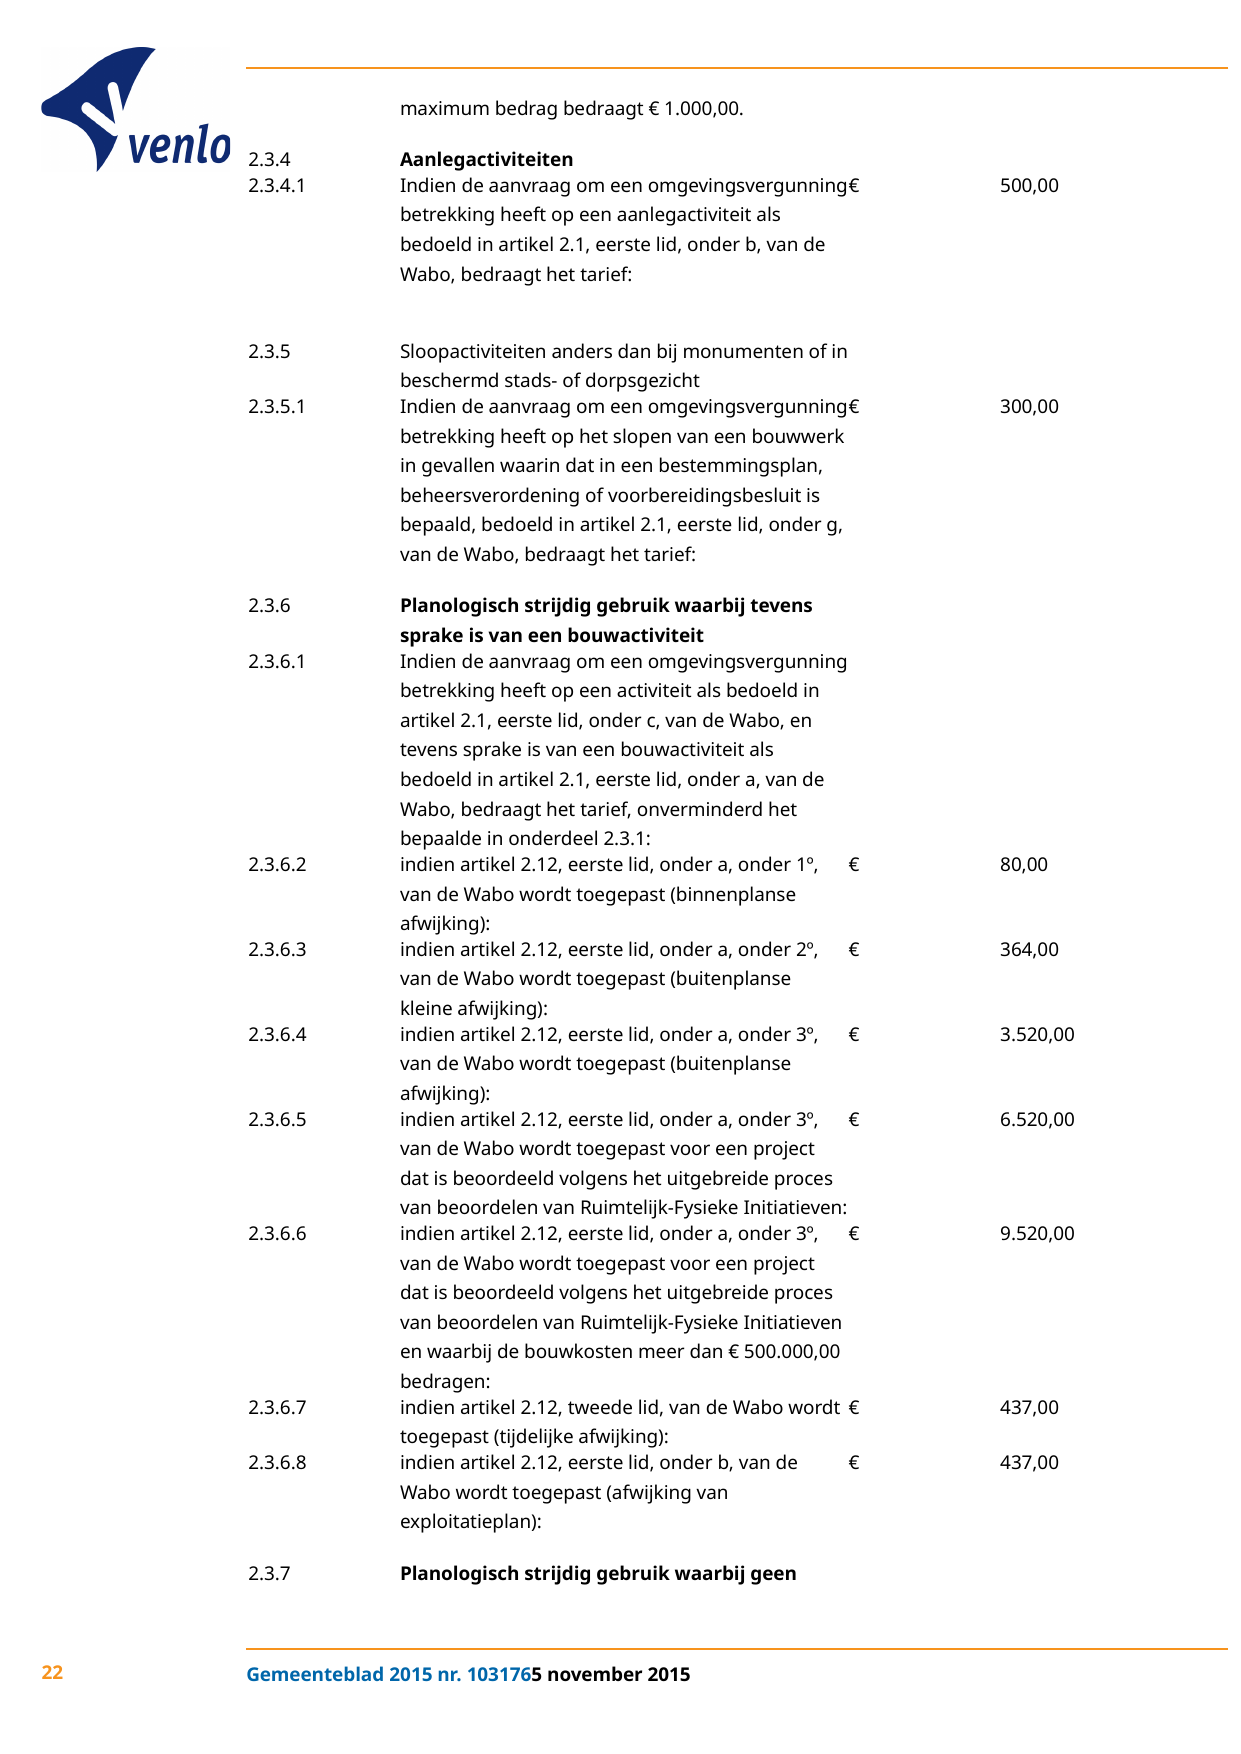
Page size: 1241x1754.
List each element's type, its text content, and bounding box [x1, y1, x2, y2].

table_cell [1000, 146, 1152, 172]
table_cell 2.3.6.8 [248, 1449, 400, 1534]
table_cell € [848, 1021, 1000, 1106]
table_cell 2.3.6 [248, 593, 400, 648]
table_cell indien artikel 2.12, eerste lid, onder a, onder 2º, van de Wabo wordt toegepast (buitenplanse kleine afwijking): [400, 936, 848, 1021]
table_cell 2.3.6.2 [248, 851, 400, 936]
table_cell 2.3.5.1 [248, 393, 400, 567]
table_cell [1000, 95, 1152, 121]
table_cell 364,00 [1000, 936, 1152, 1021]
table_cell [1000, 121, 1152, 146]
table_cell 2.3.6.6 [248, 1220, 400, 1394]
table_cell 6.520,00 [1000, 1106, 1152, 1220]
table_cell [1000, 567, 1152, 593]
table_cell [1000, 1534, 1152, 1560]
table_cell € [848, 851, 1000, 936]
table_cell 500,00 [1000, 172, 1152, 286]
table_cell 437,00 [1000, 1394, 1152, 1449]
table_cell [400, 567, 848, 593]
table_cell Planologisch strijdig gebruik waarbij tevens sprake is van een bouwactiviteit [400, 593, 848, 648]
table_cell 2.3.4 [248, 146, 400, 172]
table_cell 437,00 [1000, 1449, 1152, 1534]
table_header [848, 338, 1000, 393]
table_cell [1000, 1560, 1152, 1586]
table_cell € [848, 936, 1000, 1021]
table_cell € [848, 393, 1000, 567]
table_cell indien artikel 2.12, eerste lid, onder a, onder 1º, van de Wabo wordt toegepast (binnenplanse afwijking): [400, 851, 848, 936]
table_cell 2.3.6.4 [248, 1021, 400, 1106]
table_cell indien artikel 2.12, tweede lid, van de Wabo wordt toegepast (tijdelijke afwijking): [400, 1394, 848, 1449]
table_cell [848, 121, 1000, 146]
table_cell [848, 593, 1000, 648]
table_cell [248, 95, 400, 121]
table_cell € [848, 1106, 1000, 1220]
table_cell € [848, 172, 1000, 286]
table_cell Aanlegactiviteiten [400, 146, 848, 172]
table_cell Indien de aanvraag om een omgevingsvergunning betrekking heeft op het slopen van een bouwwerk in gevallen waarin dat in een bestemmingsplan, beheersverordening of voorbereidingsbesluit is bepaald, bedoeld in artikel 2.1, eerste lid, onder g, van de Wabo, bedraagt het tarief: [400, 393, 848, 567]
table_cell Planologisch strijdig gebruik waarbij geen [400, 1560, 848, 1586]
table_cell [848, 146, 1000, 172]
table_header [1000, 338, 1152, 393]
table_cell 300,00 [1000, 393, 1152, 567]
table_cell € [848, 1220, 1000, 1394]
table_cell indien artikel 2.12, eerste lid, onder a, onder 3º, van de Wabo wordt toegepast voor een project dat is beoordeeld volgens het uitgebreide proces van beoordelen van Ruimtelijk-Fysieke Initiatieven: [400, 1106, 848, 1220]
table_cell 3.520,00 [1000, 1021, 1152, 1106]
table_cell 2.3.6.3 [248, 936, 400, 1021]
table_cell [848, 1560, 1000, 1586]
table_cell [848, 1534, 1000, 1560]
table_cell 2.3.6.5 [248, 1106, 400, 1220]
table_cell [248, 121, 400, 146]
table_cell [248, 1534, 400, 1560]
table_cell [848, 648, 1000, 851]
table_cell 80,00 [1000, 851, 1152, 936]
picture [41, 47, 231, 172]
table_cell [400, 121, 848, 146]
table_cell 2.3.4.1 [248, 172, 400, 286]
table_cell 9.520,00 [1000, 1220, 1152, 1394]
table_cell 2.3.6.1 [248, 648, 400, 851]
table_cell maximum bedrag bedraagt € 1.000,00. [400, 95, 848, 121]
table_header 2.3.5 [248, 338, 400, 393]
table_cell [1000, 648, 1152, 851]
table_cell [848, 567, 1000, 593]
table_cell [848, 95, 1000, 121]
table_cell indien artikel 2.12, eerste lid, onder a, onder 3º, van de Wabo wordt toegepast voor een project dat is beoordeeld volgens het uitgebreide proces van beoordelen van Ruimtelijk-Fysieke Initiatieven en waarbij de bouwkosten meer dan € 500.000,00 bedragen: [400, 1220, 848, 1394]
table_cell 2.3.6.7 [248, 1394, 400, 1449]
table_cell indien artikel 2.12, eerste lid, onder b, van de Wabo wordt toegepast (afwijking van exploitatieplan): [400, 1449, 848, 1534]
table_cell Indien de aanvraag om een omgevingsvergunning betrekking heeft op een activiteit als bedoeld in artikel 2.1, eerste lid, onder c, van de Wabo, en tevens sprake is van een bouwactiviteit als bedoeld in artikel 2.1, eerste lid, onder a, van de Wabo, bedraagt het tarief, onverminderd het bepaalde in onderdeel 2.3.1: [400, 648, 848, 851]
table_cell 2.3.7 [248, 1560, 400, 1586]
table_cell Indien de aanvraag om een omgevingsvergunning betrekking heeft op een aanlegactiviteit als bedoeld in artikel 2.1, eerste lid, onder b, van de Wabo, bedraagt het tarief: [400, 172, 848, 286]
table_cell [248, 567, 400, 593]
table_cell indien artikel 2.12, eerste lid, onder a, onder 3º, van de Wabo wordt toegepast (buitenplanse afwijking): [400, 1021, 848, 1106]
table_cell [400, 1534, 848, 1560]
table_cell € [848, 1449, 1000, 1534]
table_cell € [848, 1394, 1000, 1449]
table_header Sloopactiviteiten anders dan bij monumenten of in beschermd stads- of dorpsgezicht [400, 338, 848, 393]
table_cell [1000, 593, 1152, 648]
